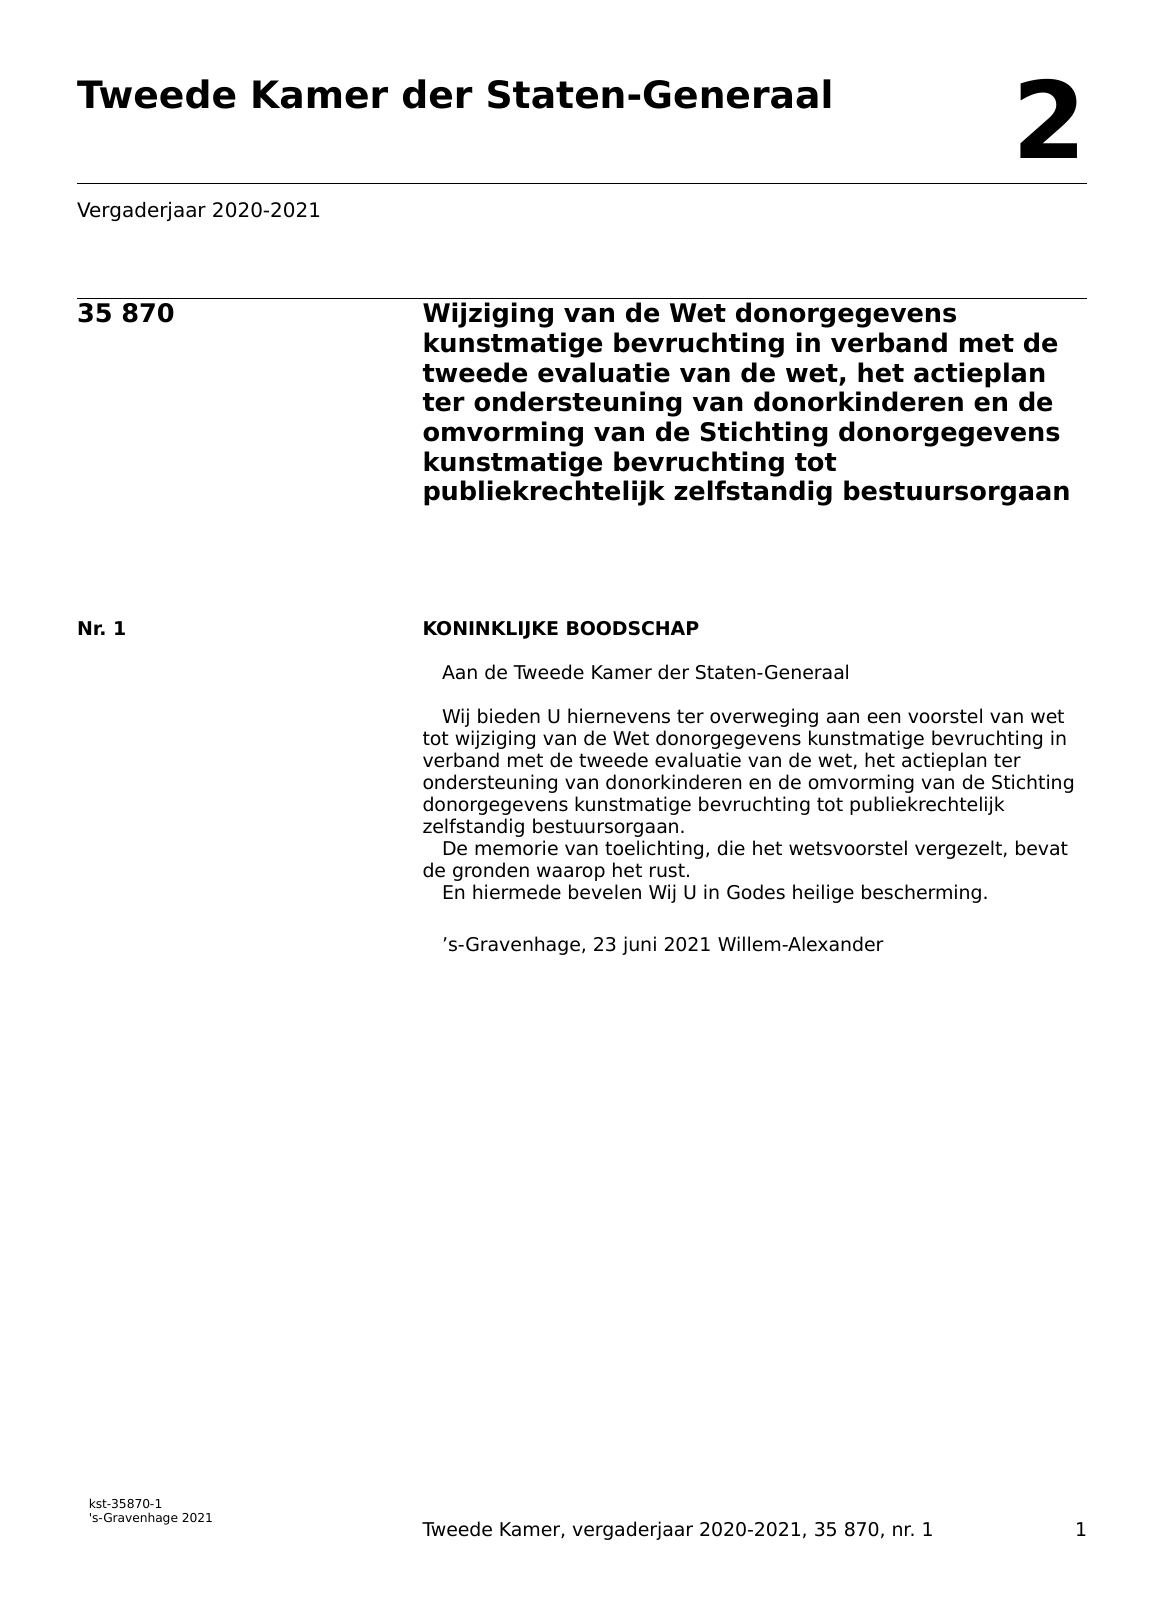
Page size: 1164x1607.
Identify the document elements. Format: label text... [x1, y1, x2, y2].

subtitle 35 870 Wijziging van de Wet donorgegevens kunstmatige bevruchting in verband met de tweede evaluatie van de wet, het actieplan ter ondersteuning van donorkinderen en de omvorming van de Stichting donorgegevens kunstmatige bevruchting tot publiekrechtelijk zelfstandig bestuursorgaan [77, 299, 1087, 507]
text kst-35870-1 [88, 1497, 323, 1511]
table_header Tweede Kamer der Staten-Generaal [77, 59, 886, 183]
text De memorie van toelichting, die het wetsvoorstel vergezelt, bevat de gronden waarop het rust. [422, 838, 1087, 882]
text 's-Gravenhage 2021 [88, 1511, 323, 1525]
text Aan de Tweede Kamer der Staten-Generaal [422, 662, 1087, 684]
table_header 2 [886, 59, 1087, 183]
subtitle Nr. 1 KONINKLIJKE BOODSCHAP [77, 618, 1087, 640]
table_cell Vergaderjaar 2020-2021 [77, 184, 1087, 298]
text En hiermede bevelen Wij U in Godes heilige bescherming. [422, 882, 1087, 904]
text ’s-Gravenhage, 23 juni 2021 Willem-Alexander [422, 934, 1087, 956]
text Wij bieden U hiernevens ter overweging aan een voorstel van wet tot wijziging van de Wet donorgegevens kunstmatige bevruchting in verband met de tweede evaluatie van de wet, het actieplan ter ondersteuning van donorkinderen en de omvorming van de Stichting donorgegevens kunstmatige bevruchting tot publiekrechtelijk zelfstandig bestuursorgaan. [422, 706, 1087, 838]
